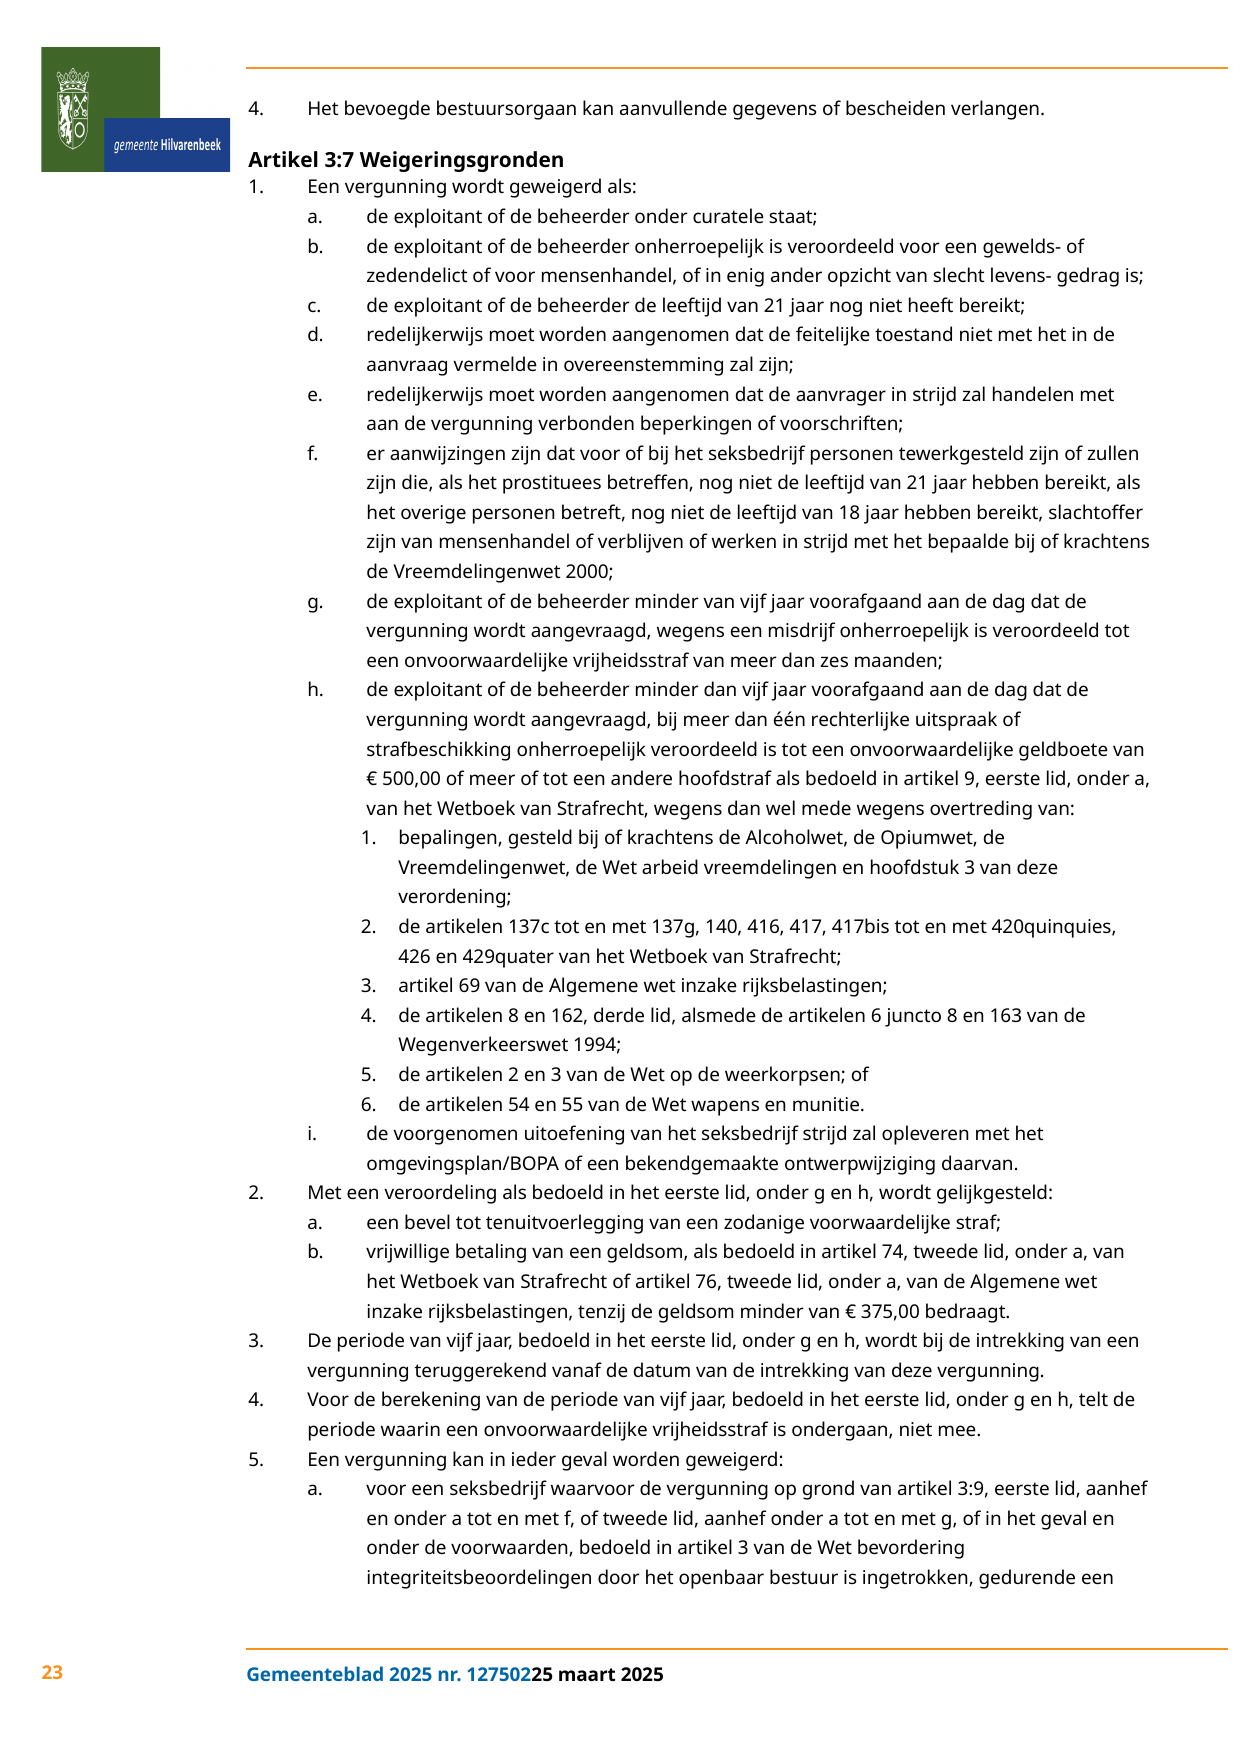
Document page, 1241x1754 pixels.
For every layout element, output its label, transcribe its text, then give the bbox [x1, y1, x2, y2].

list De periode van vijf jaar, bedoeld in het eerste lid, onder g en h, wordt bij de intrekking van een vergunning teruggerekend vanaf de datum van de intrekking van deze vergunning. [248, 1327, 1152, 1383]
list artikel 69 van de Algemene wet inzake rijksbelastingen; [361, 972, 1152, 998]
list de artikelen 2 en 3 van de Wet op de weerkorpsen; of [361, 1061, 1152, 1087]
list de exploitant of de beheerder onherroepelijk is veroordeeld voor een gewelds- of zedendelict of voor mensenhandel, of in enig ander opzicht van slecht levens- gedrag is; [307, 233, 1152, 288]
list voor een seksbedrijf waarvoor de vergunning op grond van artikel 3:9, eerste lid, aanhef en onder a tot en met f, of tweede lid, aanhef onder a tot en met g, of in het geval en onder de voorwaarden, bedoeld in artikel 3 van de Wet bevordering integriteitsbeoordelingen door het openbaar bestuur is ingetrokken, gedurende een [307, 1475, 1152, 1590]
list de exploitant of de beheerder de leeftijd van 21 jaar nog niet heeft bereikt; [307, 292, 1152, 318]
picture [41, 47, 231, 172]
list de exploitant of de beheerder minder van vijf jaar voorafgaand aan de dag dat de vergunning wordt aangevraagd, wegens een misdrijf onherroepelijk is veroordeeld tot een onvoorwaardelijke vrijheidsstraf van meer dan zes maanden; [307, 588, 1152, 673]
list de exploitant of de beheerder minder dan vijf jaar voorafgaand aan de dag dat de vergunning wordt aangevraagd, bij meer dan één rechterlijke uitspraak of strafbeschikking onherroepelijk veroordeeld is tot een onvoorwaardelijke geldboete van € 500,00 of meer of tot een andere hoofdstraf als bedoeld in artikel 9, eerste lid, onder a, van het Wetboek van Strafrecht, wegens dan wel mede wegens overtreding van: [307, 677, 1152, 821]
list de voorgenomen uitoefening van het seksbedrijf strijd zal opleveren met het omgevingsplan/BOPA of een bekendgemaakte ontwerpwijziging daarvan. [307, 1120, 1152, 1176]
list bepalingen, gesteld bij of krachtens de Alcoholwet, de Opiumwet, de Vreemdelingenwet, de Wet arbeid vreemdelingen en hoofdstuk 3 van deze verordening; [361, 824, 1152, 909]
list de artikelen 137c tot en met 137g, 140, 416, 417, 417bis tot en met 420quinquies, 426 en 429quater van het Wetboek van Strafrecht; [361, 913, 1152, 968]
list Voor de berekening van de periode van vijf jaar, bedoeld in het eerste lid, onder g en h, telt de periode waarin een onvoorwaardelijke vrijheidsstraf is ondergaan, niet mee. [248, 1387, 1152, 1442]
list redelijkerwijs moet worden aangenomen dat de feitelijke toestand niet met het in de aanvraag vermelde in overeenstemming zal zijn; [307, 322, 1152, 377]
list een bevel tot tenuitvoerlegging van een zodanige voorwaardelijke straf; [307, 1209, 1152, 1235]
list Een vergunning kan in ieder geval worden geweigerd: [248, 1446, 1152, 1471]
list de artikelen 8 en 162, derde lid, alsmede de artikelen 6 juncto 8 en 163 van de Wegenverkeerswet 1994; [361, 1002, 1152, 1057]
list redelijkerwijs moet worden aangenomen dat de aanvrager in strijd zal handelen met aan de vergunning verbonden beperkingen of voorschriften; [307, 381, 1152, 436]
list de artikelen 54 en 55 van de Wet wapens en munitie. [361, 1091, 1152, 1116]
list Met een veroordeling als bedoeld in het eerste lid, onder g en h, wordt gelijkgesteld: [248, 1179, 1152, 1205]
list Het bevoegde bestuursorgaan kan aanvullende gegevens of bescheiden verlangen. [248, 95, 1152, 121]
list vrijwillige betaling van een geldsom, als bedoeld in artikel 74, tweede lid, onder a, van het Wetboek van Strafrecht of artikel 76, tweede lid, onder a, van de Algemene wet inzake rijksbelastingen, tenzij de geldsom minder van € 375,00 bedraagt. [307, 1239, 1152, 1323]
list Een vergunning wordt geweigerd als: [248, 174, 1152, 199]
text Artikel 3:7 Weigeringsgronden [248, 145, 1152, 174]
list de exploitant of de beheerder onder curatele staat; [307, 203, 1152, 229]
list er aanwijzingen zijn dat voor of bij het seksbedrijf personen tewerkgesteld zijn of zullen zijn die, als het prostituees betreffen, nog niet de leeftijd van 21 jaar hebben bereikt, als het overige personen betreft, nog niet de leeftijd van 18 jaar hebben bereikt, slachtoffer zijn van mensenhandel of verblijven of werken in strijd met het bepaalde bij of krachtens de Vreemdelingenwet 2000; [307, 440, 1152, 584]
